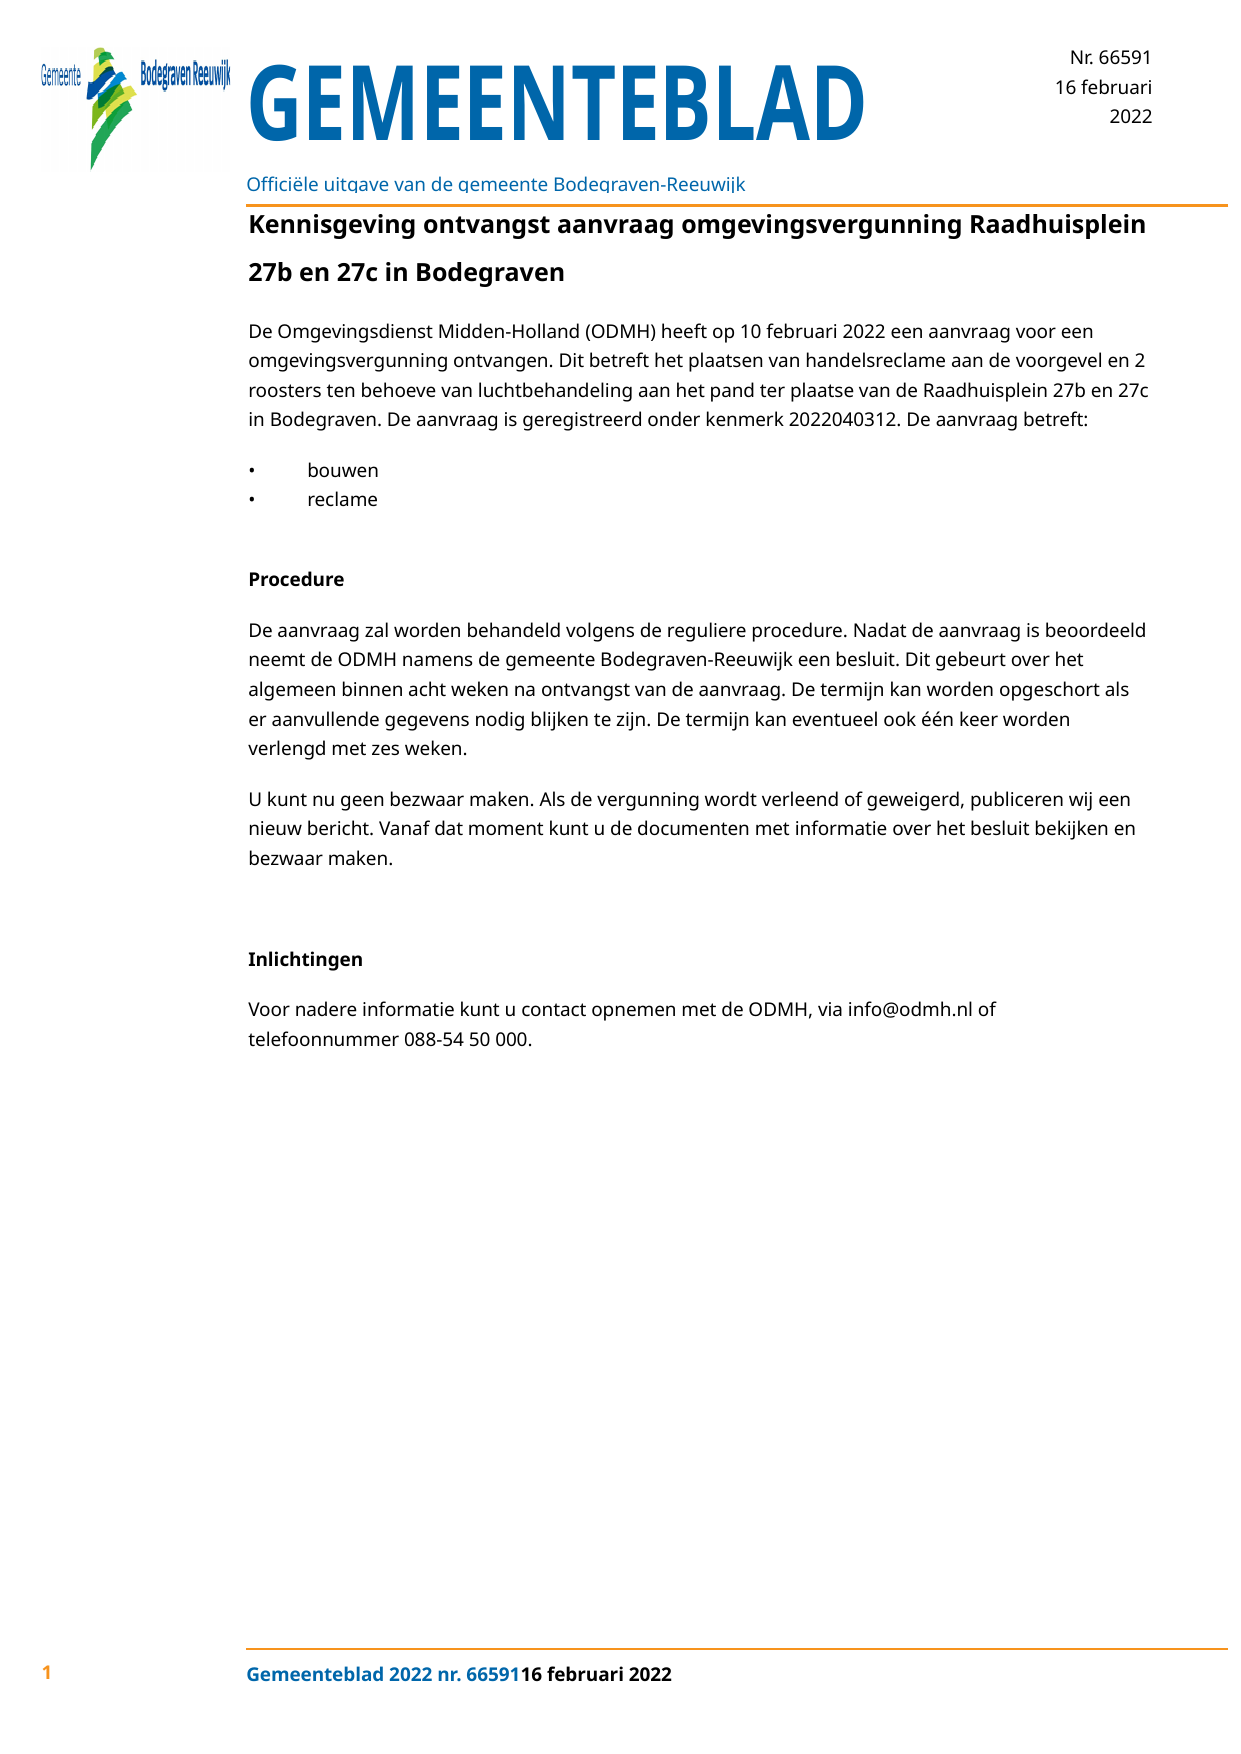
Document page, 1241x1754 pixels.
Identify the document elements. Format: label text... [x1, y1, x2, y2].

text De Omgevingsdienst Midden-Holland (ODMH) heeft op 10 februari 2022 een aanvraag voor een omgevingsvergunning ontvangen. Dit betreft het plaatsen van handelsreclame aan de voorgevel en 2 roosters ten behoeve van luchtbehandeling aan het pand ter plaatse van de Raadhuisplein 27b en 27c in Bodegraven. De aanvraag is geregistreerd onder kenmerk 2022040312. De aanvraag betreft: [248, 318, 1152, 432]
picture [41, 47, 231, 172]
text De aanvraag zal worden behandeld volgens de reguliere procedure. Nadat de aanvraag is beoordeeld neemt de ODMH namens de gemeente Bodegraven-Reeuwijk een besluit. Dit gebeurt over het algemeen binnen acht weken na ontvangst van de aanvraag. De termijn kan worden opgeschort als er aanvullende gegevens nodig blijken te zijn. De termijn kan eventueel ook één keer worden verlengd met zes weken. [248, 617, 1152, 761]
list reclame [248, 487, 1152, 512]
text Inlichtingen [248, 946, 1152, 972]
list bouwen [248, 457, 1152, 483]
text Procedure [248, 567, 1152, 592]
text U kunt nu geen bezwaar maken. Als de vergunning wordt verleend of geweigerd, publiceren wij een nieuw bericht. Vanaf dat moment kunt u de documenten met informatie over het besluit bekijken en bezwaar maken. [248, 786, 1152, 871]
text Voor nadere informatie kunt u contact opnemen met de ODMH, via info@odmh.nl of telefoonnummer 088-54 50 000. [248, 996, 1152, 1052]
text Kennisgeving ontvangst aanvraag omgevingsvergunning Raadhuisplein 27b en 27c in Bodegraven [248, 207, 1152, 288]
